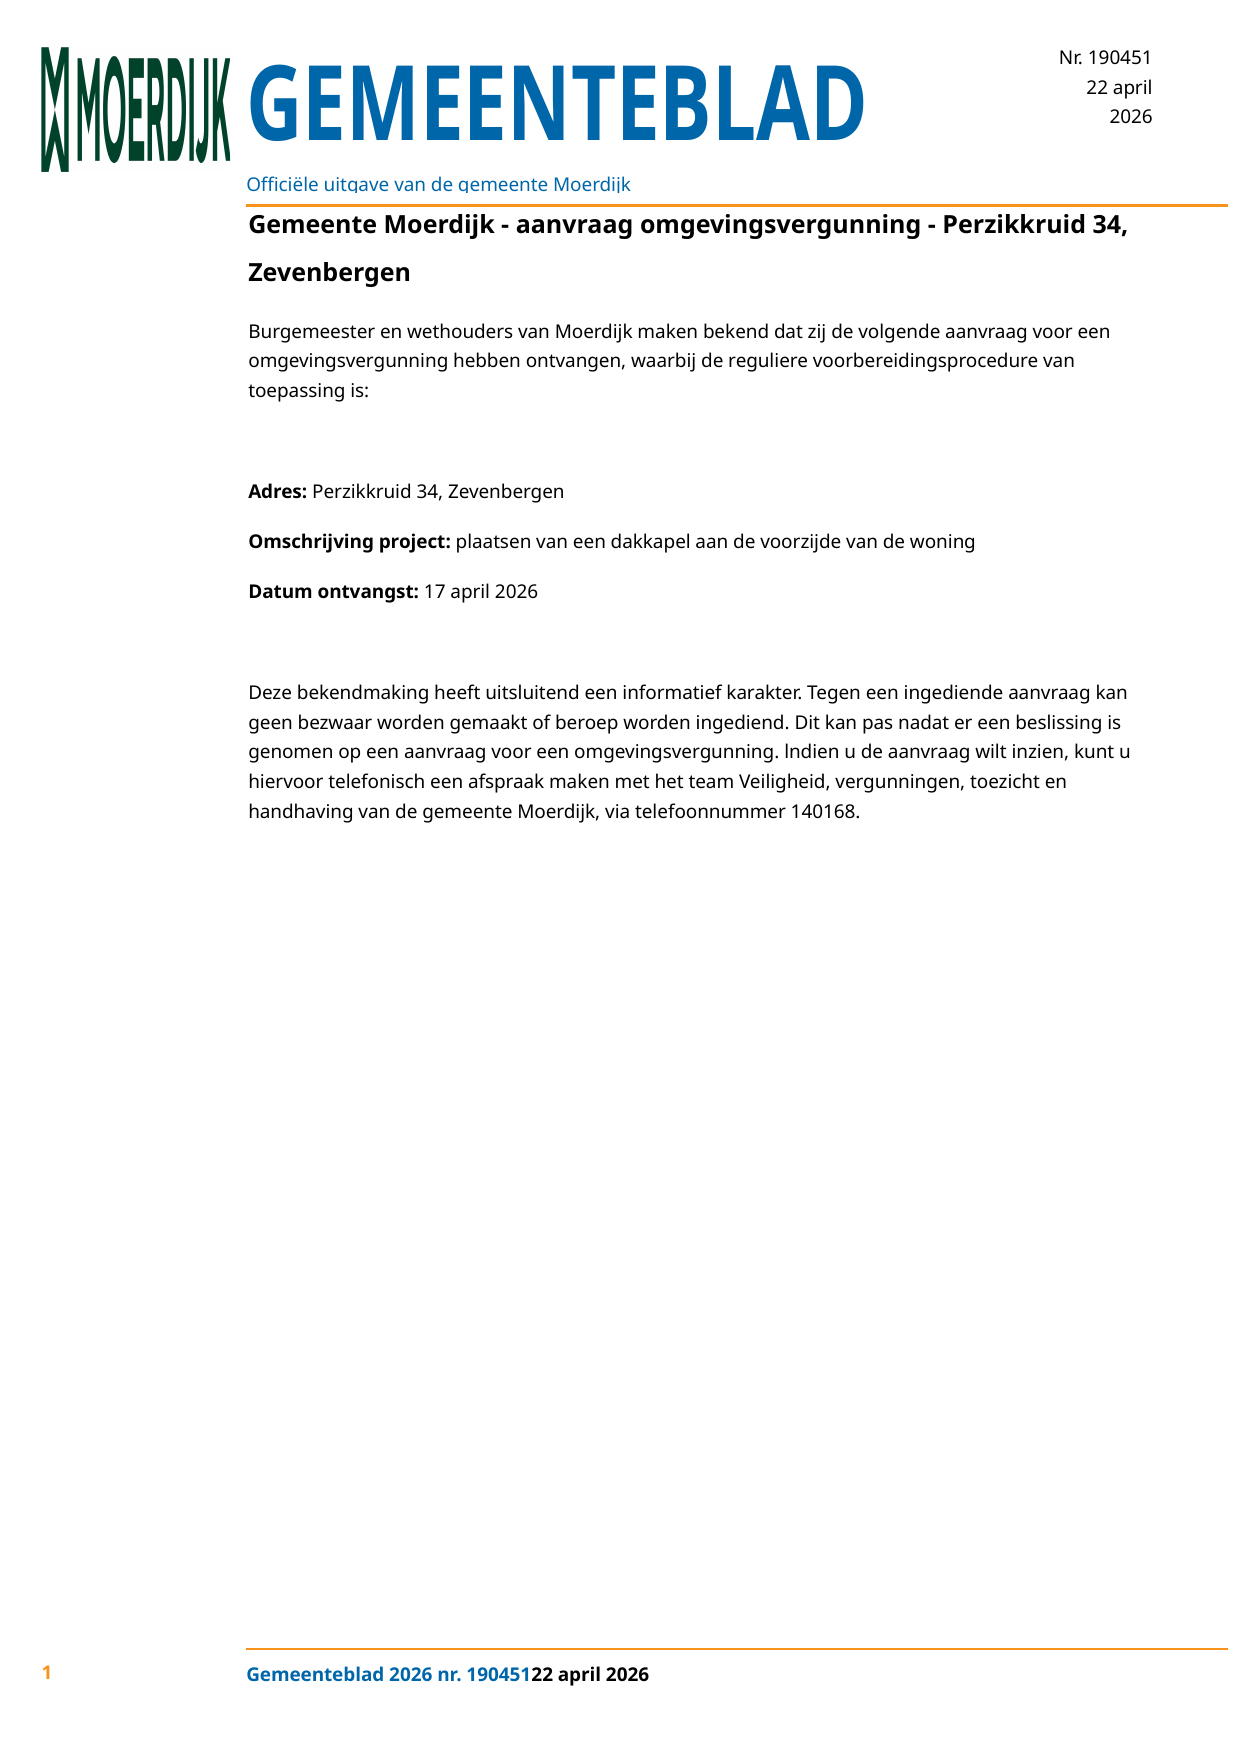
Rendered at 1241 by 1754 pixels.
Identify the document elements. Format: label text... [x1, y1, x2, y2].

text Omschrijving project: plaatsen van een dakkapel aan de voorzijde van de woning [248, 528, 1152, 554]
text Deze bekendmaking heeft uitsluitend een informatief karakter. Tegen een ingediende aanvraag kan geen bezwaar worden gemaakt of beroep worden ingediend. Dit kan pas nadat er een beslissing is genomen op een aanvraag voor een omgevingsvergunning. lndien u de aanvraag wilt inzien, kunt u hiervoor telefonisch een afspraak maken met het team Veiligheid, vergunningen, toezicht en handhaving van de gemeente Moerdijk, via telefoonnummer 140168. [248, 679, 1152, 824]
picture [41, 47, 231, 172]
text Burgemeester en wethouders van Moerdijk maken bekend dat zij de volgende aanvraag voor een omgevingsvergunning hebben ontvangen, waarbij de reguliere voorbereidingsprocedure van toepassing is: [248, 318, 1152, 403]
text Gemeente Moerdijk - aanvraag omgevingsvergunning - Perzikkruid 34, Zevenbergen [248, 207, 1152, 288]
text Adres: Perzikkruid 34, Zevenbergen [248, 478, 1152, 504]
text Datum ontvangst: 17 april 2026 [248, 579, 1152, 604]
